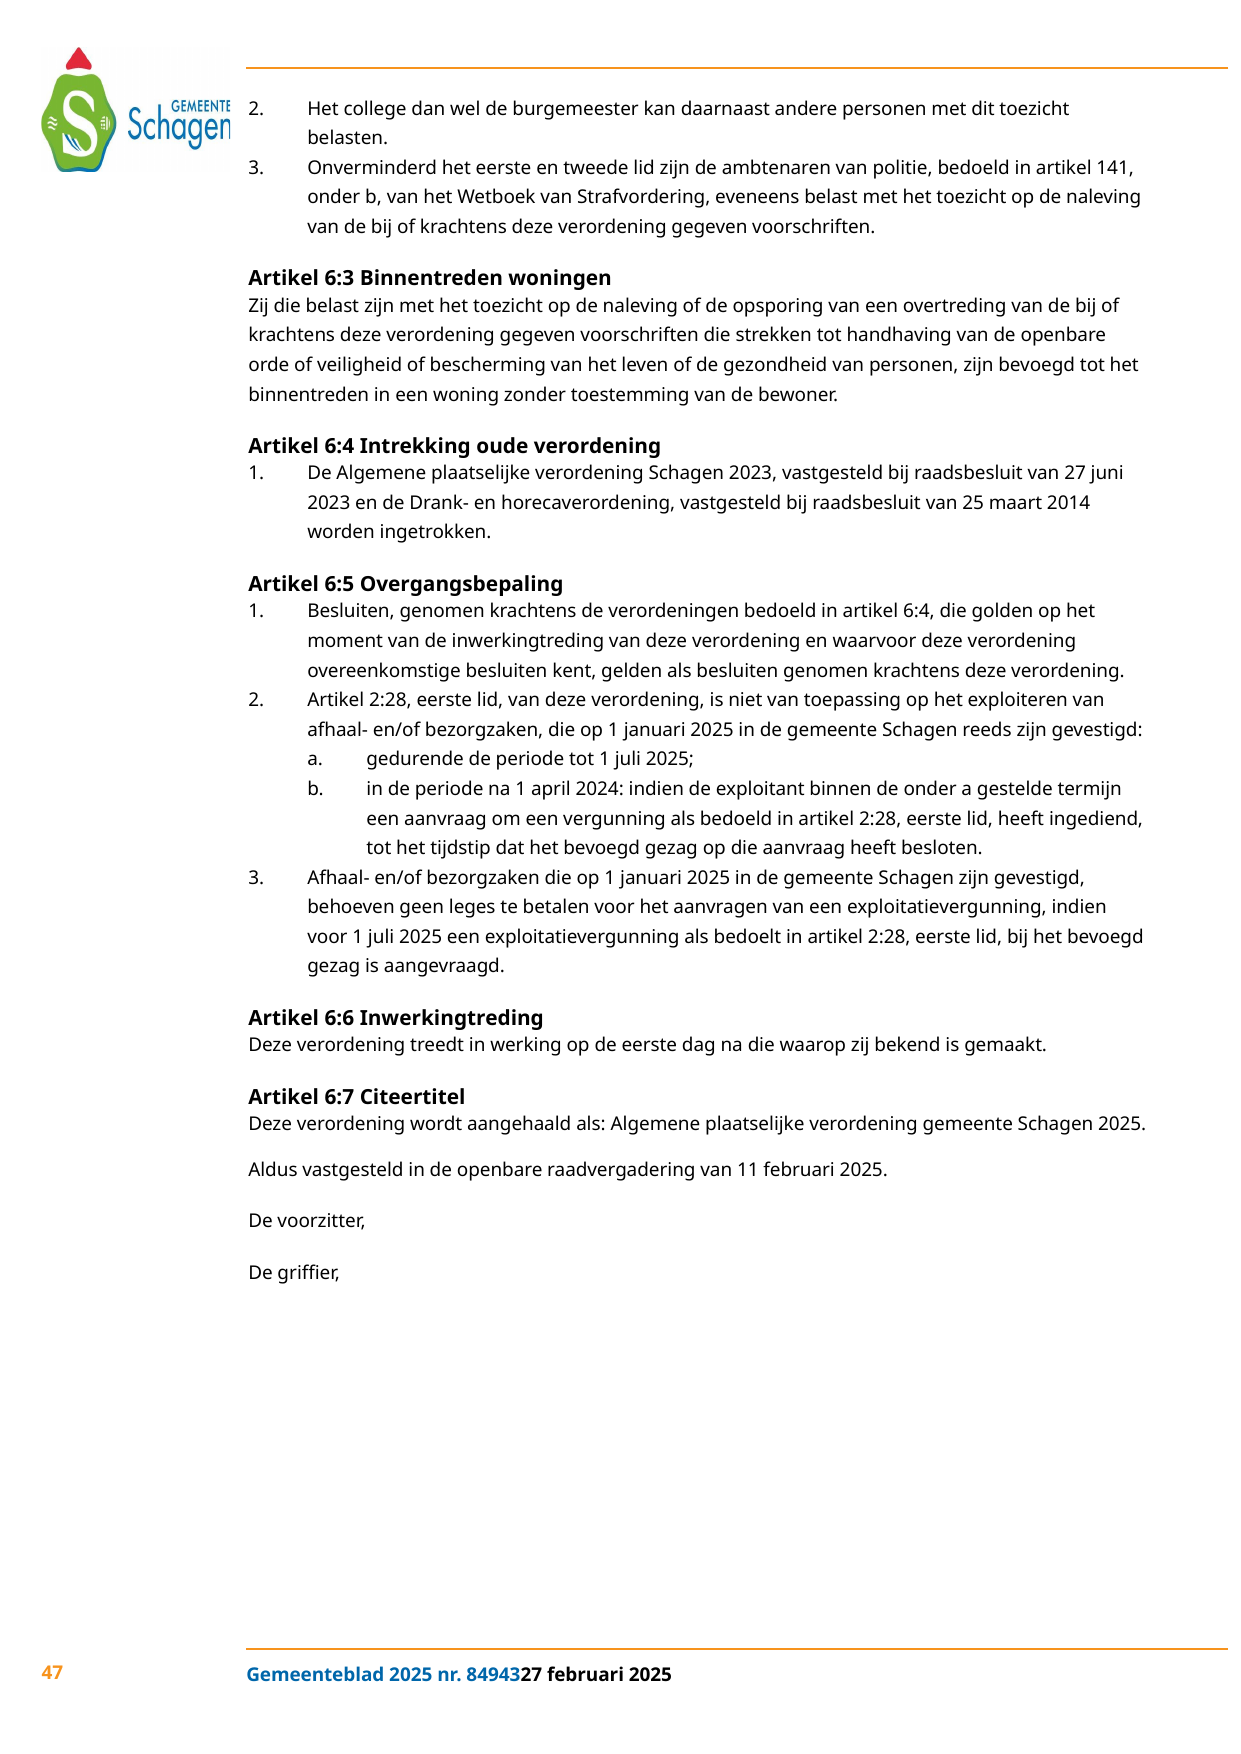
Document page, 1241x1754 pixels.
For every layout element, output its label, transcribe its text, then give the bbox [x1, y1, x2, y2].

list Besluiten, genomen krachtens de verordeningen bedoeld in artikel 6:4, die golden op het moment van de inwerkingtreding van deze verordening en waarvoor deze verordening overeenkomstige besluiten kent, gelden als besluiten genomen krachtens deze verordening. [248, 598, 1152, 682]
text De voorzitter, [248, 1207, 1152, 1233]
list Artikel 2:28, eerste lid, van deze verordening, is niet van toepassing op het exploiteren van afhaal- en/of bezorgzaken, die op 1 januari 2025 in de gemeente Schagen reeds zijn gevestigd: [248, 686, 1152, 742]
text Artikel 6:4 Intrekking oude verordening [248, 431, 1152, 459]
text Artikel 6:5 Overgangsbepaling [248, 569, 1152, 598]
text Artikel 6:7 Citeertitel [248, 1082, 1152, 1110]
list gedurende de periode tot 1 juli 2025; [307, 746, 1152, 771]
text Deze verordening treedt in werking op de eerste dag na die waarop zij bekend is gemaakt. [248, 1031, 1152, 1057]
text Deze verordening wordt aangehaald als: Algemene plaatselijke verordening gemeente Schagen 2025. [248, 1110, 1152, 1136]
text Artikel 6:3 Binnentreden woningen [248, 263, 1152, 292]
list Het college dan wel de burgemeester kan daarnaast andere personen met dit toezicht belasten. [248, 95, 1152, 150]
picture [41, 47, 231, 172]
text Artikel 6:6 Inwerkingtreding [248, 1003, 1152, 1031]
text Aldus vastgesteld in de openbare raadvergadering van 11 februari 2025. [248, 1156, 1152, 1182]
list in de periode na 1 april 2024: indien de exploitant binnen de onder a gestelde termijn een aanvraag om een vergunning als bedoeld in artikel 2:28, eerste lid, heeft ingediend, tot het tijdstip dat het bevoegd gezag op die aanvraag heeft besloten. [307, 775, 1152, 860]
list Onverminderd het eerste en tweede lid zijn de ambtenaren van politie, bedoeld in artikel 141, onder b, van het Wetboek van Strafvordering, eveneens belast met het toezicht op de naleving van de bij of krachtens deze verordening gegeven voorschriften. [248, 154, 1152, 239]
list Afhaal- en/of bezorgzaken die op 1 januari 2025 in de gemeente Schagen zijn gevestigd, behoeven geen leges te betalen voor het aanvragen van een exploitatievergunning, indien voor 1 juli 2025 een exploitatievergunning als bedoelt in artikel 2:28, eerste lid, bij het bevoegd gezag is aangevraagd. [248, 864, 1152, 978]
text De griffier, [248, 1259, 1152, 1284]
text Zij die belast zijn met het toezicht op de naleving of de opsporing van een overtreding van de bij of krachtens deze verordening gegeven voorschriften die strekken tot handhaving van de openbare orde of veiligheid of bescherming van het leven of de gezondheid van personen, zijn bevoegd tot het binnentreden in een woning zonder toestemming van de bewoner. [248, 292, 1152, 406]
list De Algemene plaatselijke verordening Schagen 2023, vastgesteld bij raadsbesluit van 27 juni 2023 en de Drank- en horecaverordening, vastgesteld bij raadsbesluit van 25 maart 2014 worden ingetrokken. [248, 459, 1152, 544]
